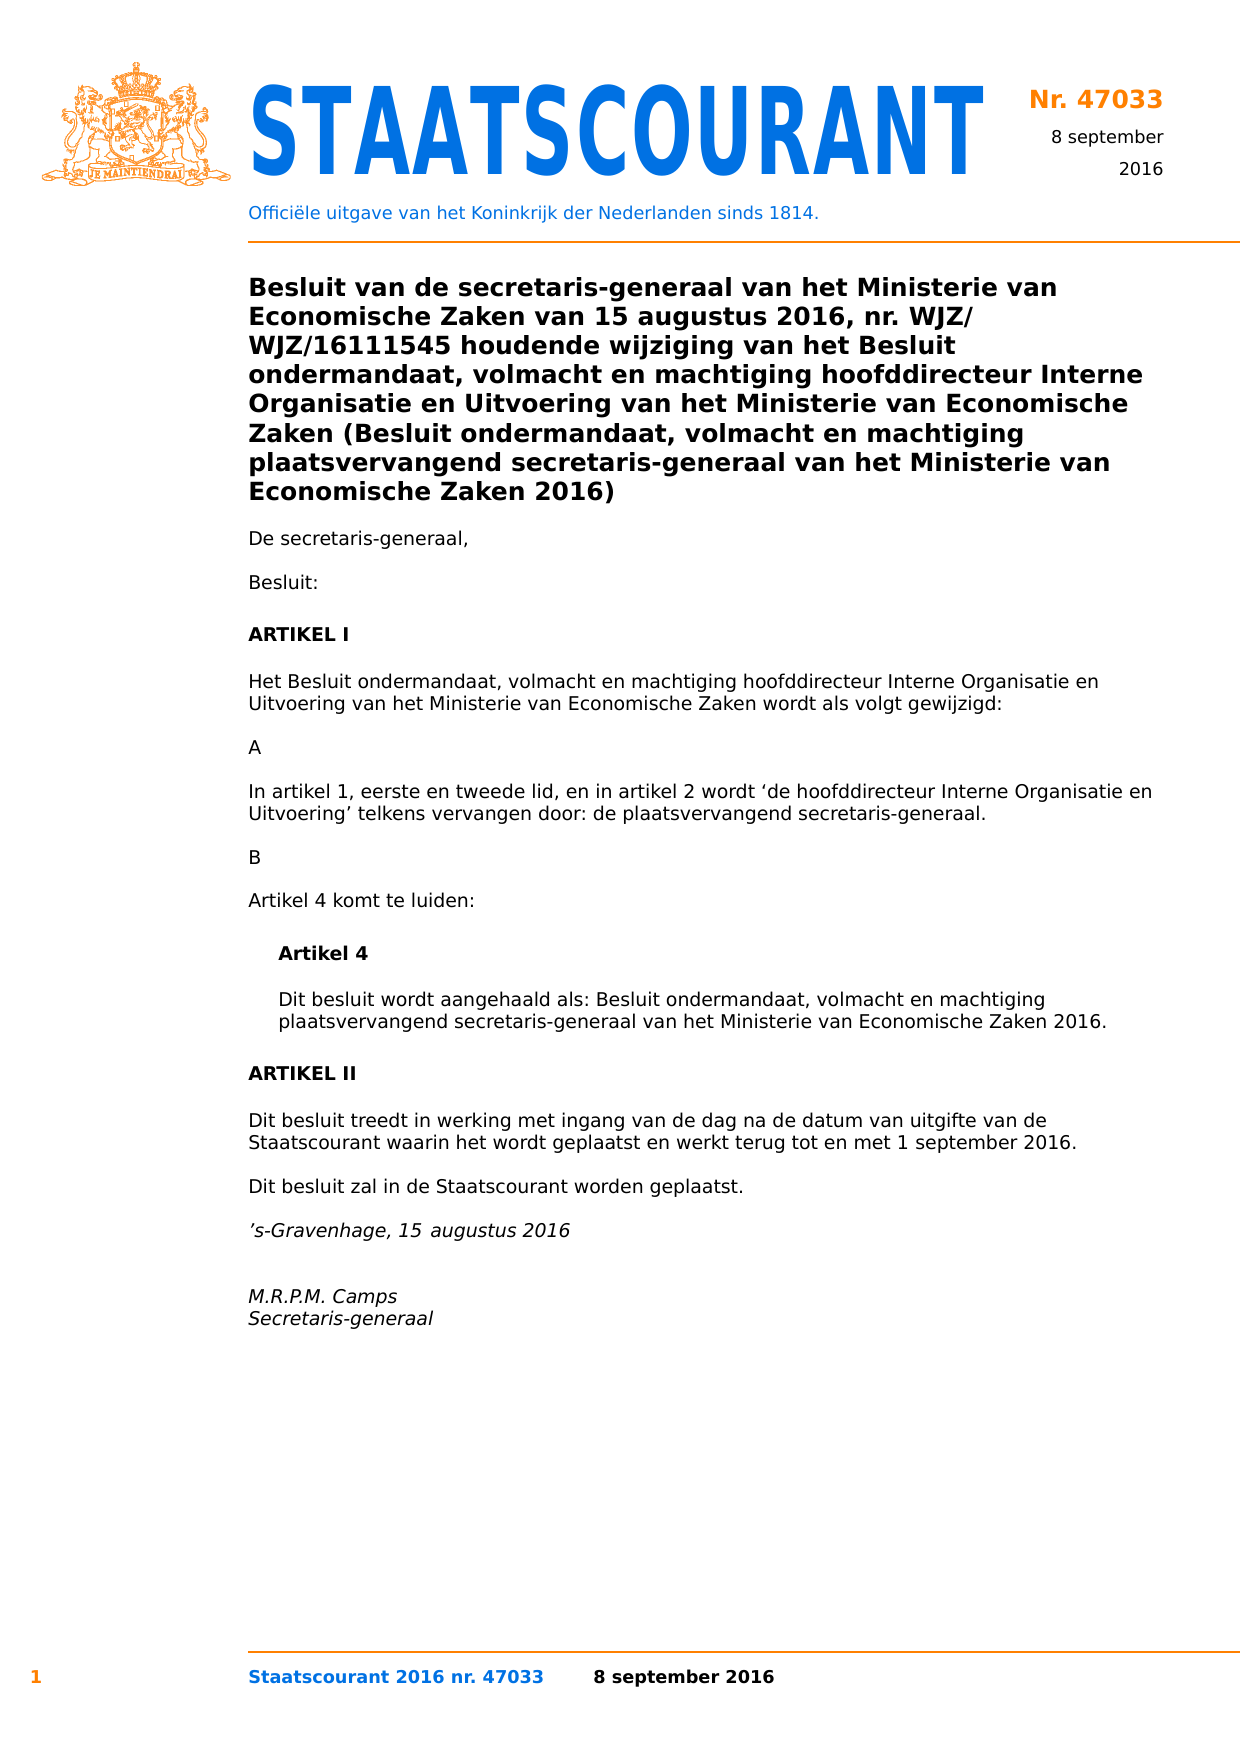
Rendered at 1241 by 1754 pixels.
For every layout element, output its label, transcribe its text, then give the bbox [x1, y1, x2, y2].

text Het Besluit ondermandaat, volmacht en machtiging hoofddirecteur Interne Organisatie en Uitvoering van het Ministerie van Economische Zaken wordt als volgt gewijzigd: [248, 671, 1163, 715]
text ’s-Gravenhage, 15 augustus 2016 [248, 1220, 1163, 1242]
table_header Nr. 47033 [998, 62, 1240, 121]
text M.R.P.M. Camps Secretaris-generaal [248, 1264, 1163, 1330]
table_header STAATSCOURANT [248, 62, 998, 203]
text Dit besluit zal in de Staatscourant worden geplaatst. [248, 1176, 1163, 1198]
text Dit besluit wordt aangehaald als: Besluit ondermandaat, volmacht en machtiging plaatsvervangend secretaris-generaal van het Ministerie van Economische Zaken 2016. [278, 989, 1163, 1033]
table_cell Officiële uitgave van het Koninkrijk der Nederlanden sinds 1814. [248, 203, 1240, 241]
subtitle Besluit van de secretaris-generaal van het Ministerie van Economische Zaken van 15 augustus 2016, nr. WJZ/ WJZ/16111545 houdende wijziging van het Besluit ondermandaat, volmacht en machtiging hoofddirecteur Interne Organisatie en Uitvoering van het Ministerie van Economische Zaken (Besluit ondermandaat, volmacht en machtiging plaatsvervangend secretaris-generaal van het Ministerie van Economische Zaken 2016) [248, 273, 1163, 506]
table_header [25, 62, 248, 241]
picture [41, 62, 231, 186]
text A [248, 737, 1163, 759]
text Artikel 4 komt te luiden: [248, 890, 1163, 912]
table_cell 2016 [998, 153, 1240, 203]
text De secretaris-generaal, [248, 528, 1163, 550]
text Dit besluit treedt in werking met ingang van de dag na de datum van uitgifte van de Staatscourant waarin het wordt geplaatst en werkt terug tot en met 1 september 2016. [248, 1110, 1163, 1154]
subtitle ARTIKEL I [248, 624, 1163, 646]
subtitle Artikel 4 [278, 942, 1163, 964]
subtitle ARTIKEL II [248, 1063, 1163, 1085]
table_cell 8 september [998, 121, 1240, 153]
text Besluit: [248, 572, 1163, 594]
text B [248, 847, 1163, 868]
text In artikel 1, eerste en tweede lid, en in artikel 2 wordt ‘de hoofddirecteur Interne Organisatie en Uitvoering’ telkens vervangen door: de plaatsvervangend secretaris-generaal. [248, 781, 1163, 825]
